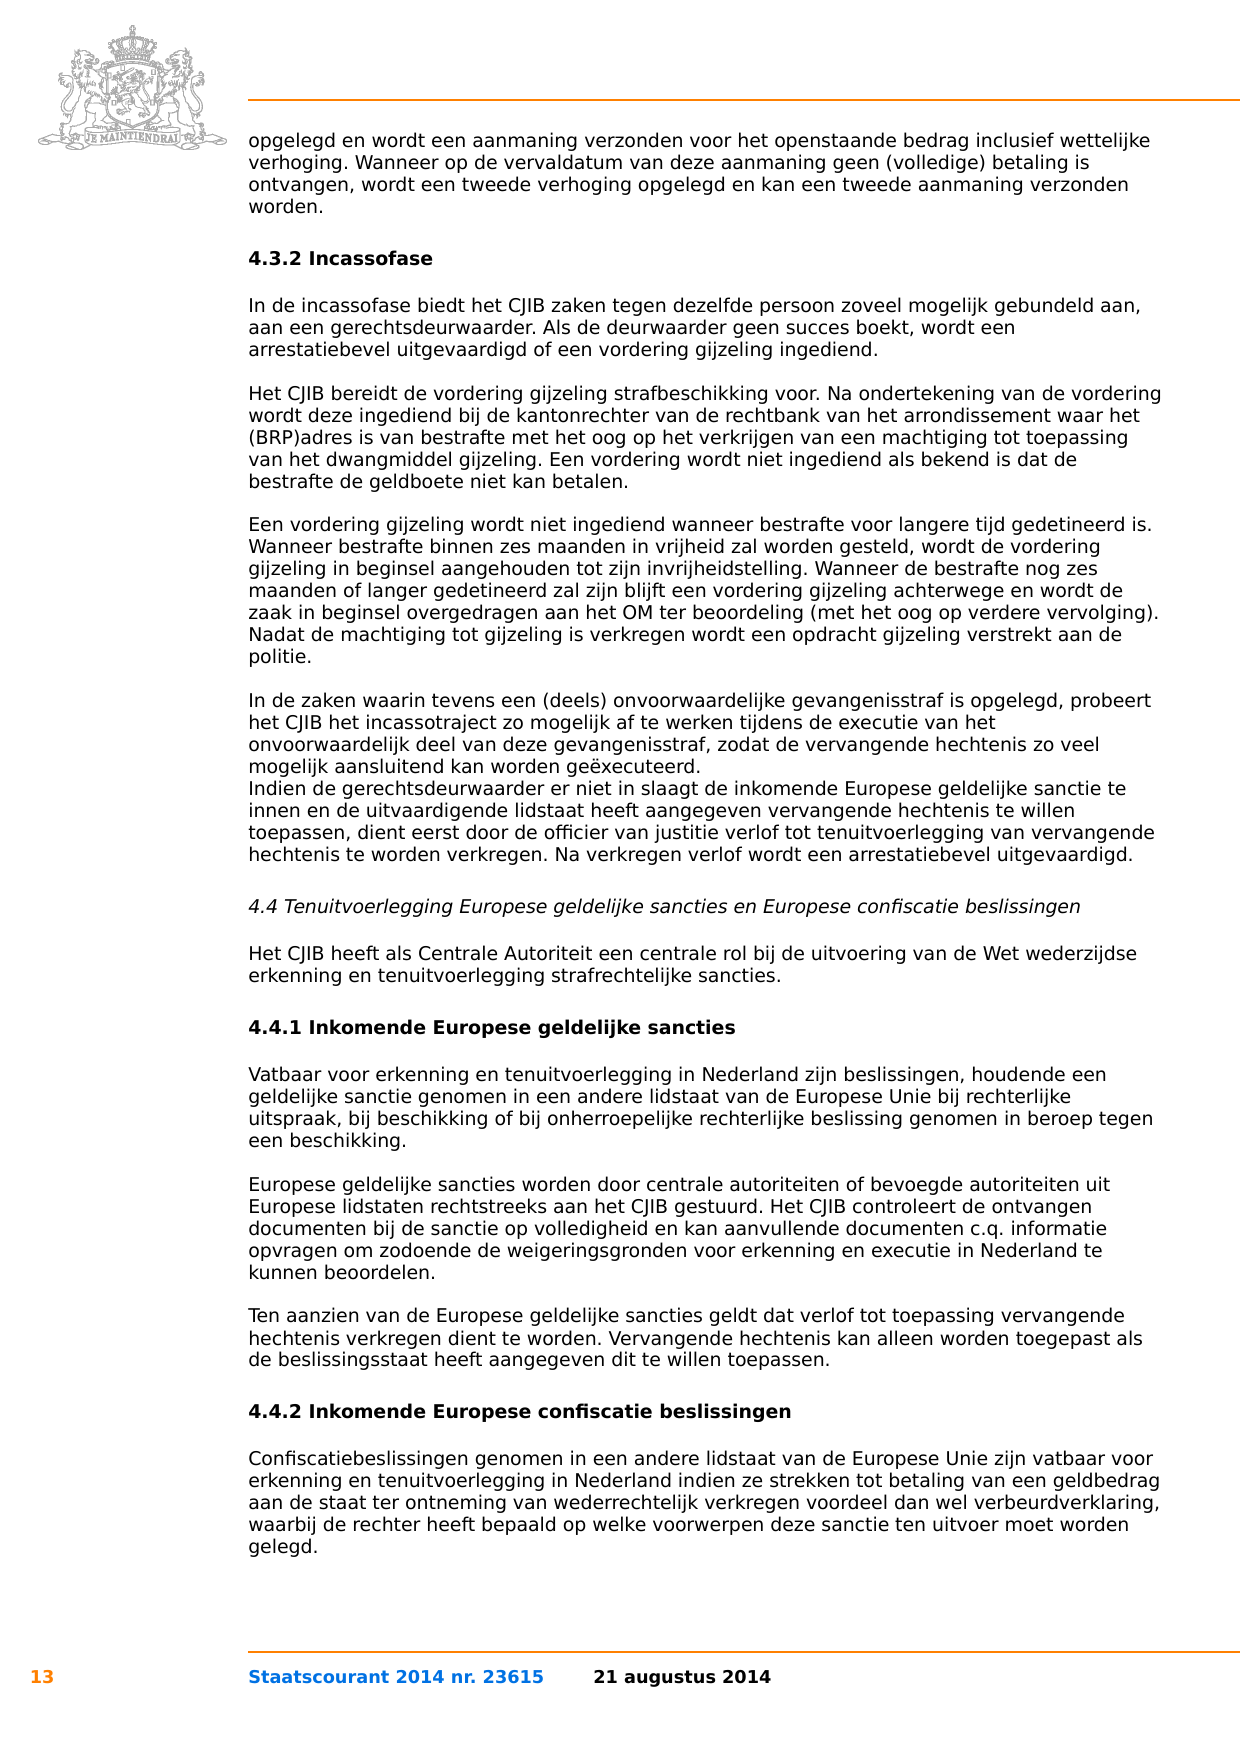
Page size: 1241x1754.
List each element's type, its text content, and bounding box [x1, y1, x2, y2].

subtitle 4.3.2 Incassofase [248, 248, 1163, 270]
text Ten aanzien van de Europese geldelijke sancties geldt dat verlof tot toepassing vervangende hechtenis verkregen dient te worden. Vervangende hechtenis kan alleen worden toegepast als de beslissingsstaat heeft aangegeven dit te willen toepassen. [248, 1305, 1163, 1371]
subtitle 4.4.2 Inkomende Europese confiscatie beslissingen [248, 1401, 1163, 1423]
text Vatbaar voor erkenning en tenuitvoerlegging in Nederland zijn beslissingen, houdende een geldelijke sanctie genomen in een andere lidstaat van de Europese Unie bij rechterlijke uitspraak, bij beschikking of bij onherroepelijke rechterlijke beslissing genomen in beroep tegen een beschikking. [248, 1064, 1163, 1152]
text In de incassofase biedt het CJIB zaken tegen dezelfde persoon zoveel mogelijk gebundeld aan, aan een gerechtsdeurwaarder. Als de deurwaarder geen succes boekt, wordt een arrestatiebevel uitgevaardigd of een vordering gijzeling ingediend. [248, 295, 1163, 361]
text Een vordering gijzeling wordt niet ingediend wanneer bestrafte voor langere tijd gedetineerd is. Wanneer bestrafte binnen zes maanden in vrijheid zal worden gesteld, wordt de vordering gijzeling in beginsel aangehouden tot zijn invrijheidstelling. Wanneer de bestrafte nog zes maanden of langer gedetineerd zal zijn blijft een vordering gijzeling achterwege en wordt de zaak in beginsel overgedragen aan het OM ter beoordeling (met het oog op verdere vervolging). Nadat de machtiging tot gijzeling is verkregen wordt een opdracht gijzeling verstrekt aan de politie. [248, 514, 1163, 668]
subtitle 4.4.1 Inkomende Europese geldelijke sancties [248, 1017, 1163, 1039]
text Het CJIB heeft als Centrale Autoriteit een centrale rol bij de uitvoering van de Wet wederzijdse erkenning en tenuitvoerlegging strafrechtelijke sancties. [248, 943, 1163, 987]
text Indien de gerechtsdeurwaarder er niet in slaagt de inkomende Europese geldelijke sanctie te innen en de uitvaardigende lidstaat heeft aangegeven vervangende hechtenis te willen toepassen, dient eerst door de officier van justitie verlof tot tenuitvoerlegging van vervangende hechtenis te worden verkregen. Na verkregen verlof wordt een arrestatiebevel uitgevaardigd. [248, 778, 1163, 866]
text opgelegd en wordt een aanmaning verzonden voor het openstaande bedrag inclusief wettelijke verhoging. Wanneer op de vervaldatum van deze aanmaning geen (volledige) betaling is ontvangen, wordt een tweede verhoging opgelegd en kan een tweede aanmaning verzonden worden. [248, 130, 1163, 218]
picture [38, 25, 227, 150]
text Confiscatiebeslissingen genomen in een andere lidstaat van de Europese Unie zijn vatbaar voor erkenning en tenuitvoerlegging in Nederland indien ze strekken tot betaling van een geldbedrag aan de staat ter ontneming van wederrechtelijk verkregen voordeel dan wel verbeurdverklaring, waarbij de rechter heeft bepaald op welke voorwerpen deze sanctie ten uitvoer moet worden gelegd. [248, 1448, 1163, 1558]
text Europese geldelijke sancties worden door centrale autoriteiten of bevoegde autoriteiten uit Europese lidstaten rechtstreeks aan het CJIB gestuurd. Het CJIB controleert de ontvangen documenten bij de sanctie op volledigheid en kan aanvullende documenten c.q. informatie opvragen om zodoende de weigeringsgronden voor erkenning en executie in Nederland te kunnen beoordelen. [248, 1174, 1163, 1283]
subtitle 4.4 Tenuitvoerlegging Europese geldelijke sancties en Europese confiscatie beslissingen [248, 896, 1163, 918]
text Het CJIB bereidt de vordering gijzeling strafbeschikking voor. Na ondertekening van de vordering wordt deze ingediend bij de kantonrechter van de rechtbank van het arrondissement waar het (BRP)adres is van bestrafte met het oog op het verkrijgen van een machtiging tot toepassing van het dwangmiddel gijzeling. Een vordering wordt niet ingediend als bekend is dat de bestrafte de geldboete niet kan betalen. [248, 383, 1163, 492]
text In de zaken waarin tevens een (deels) onvoorwaardelijke gevangenisstraf is opgelegd, probeert het CJIB het incassotraject zo mogelijk af te werken tijdens de executie van het onvoorwaardelijk deel van deze gevangenisstraf, zodat de vervangende hechtenis zo veel mogelijk aansluitend kan worden geëxecuteerd. [248, 690, 1163, 778]
